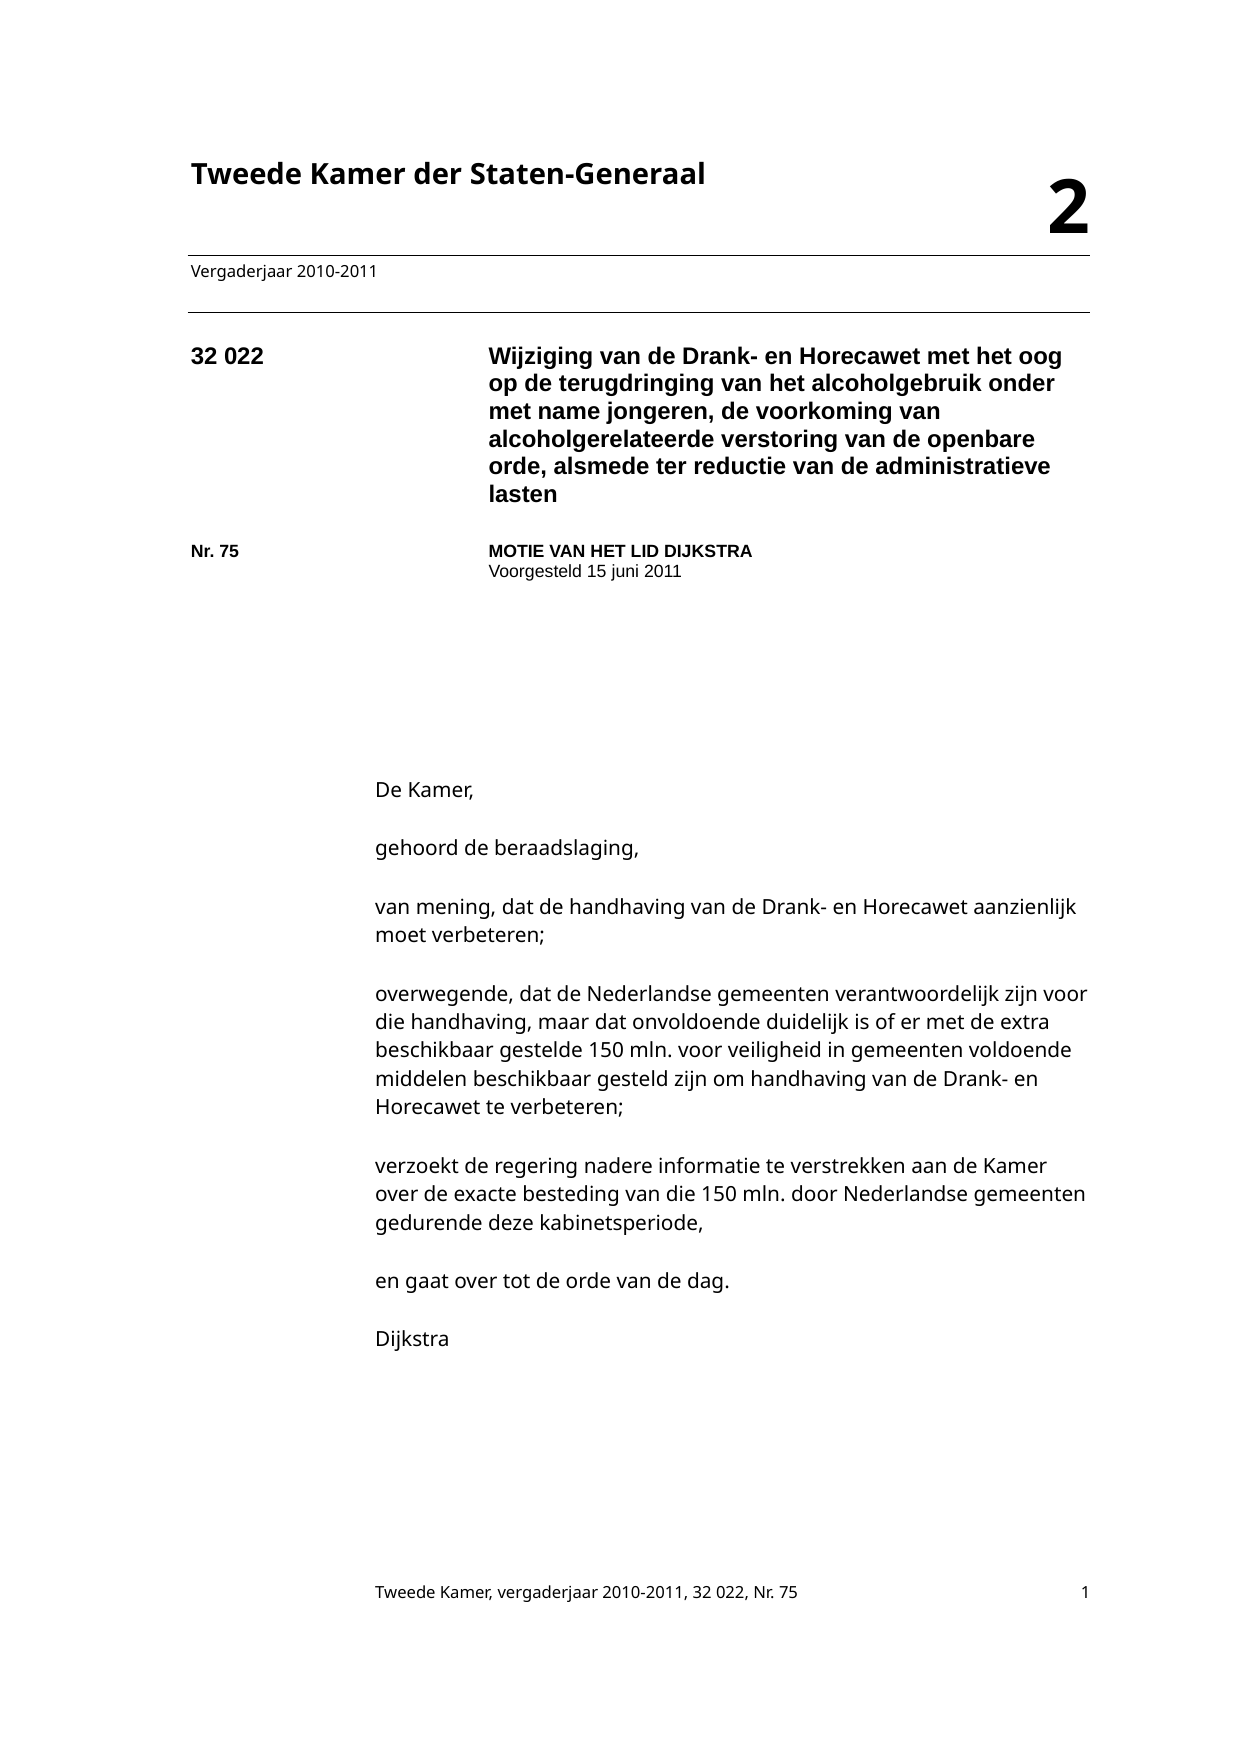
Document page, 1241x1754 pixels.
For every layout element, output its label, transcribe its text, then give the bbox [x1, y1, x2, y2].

table_cell Vergaderjaar 2010-2011 [188, 256, 485, 312]
table_cell [485, 256, 1090, 312]
text gehoord de beraadslaging, [375, 833, 1090, 862]
table_cell Nr. 75 [188, 538, 485, 656]
table_cell [485, 313, 1090, 339]
table_header 2 [910, 150, 1090, 255]
table_header Tweede Kamer der Staten-Generaal [188, 150, 909, 255]
table_cell 32 022 [188, 339, 485, 537]
table_cell MOTIE VAN HET LID DIJKSTRA Voorgesteld 15 juni 2011 [485, 538, 1090, 656]
text De Kamer, [375, 775, 1090, 803]
text Dijkstra [375, 1324, 1090, 1353]
text verzoekt de regering nadere informatie te verstrekken aan de Kamer over de exacte besteding van die 150 mln. door Nederlandse gemeenten gedurende deze kabinetsperiode, [375, 1151, 1090, 1236]
text van mening, dat de handhaving van de Drank- en Horecawet aanzienlijk moet verbeteren; [375, 892, 1090, 949]
text overwegende, dat de Nederlandse gemeenten verantwoordelijk zijn voor die handhaving, maar dat onvoldoende duidelijk is of er met de extra beschikbaar gestelde 150 mln. voor veiligheid in gemeenten voldoende middelen beschikbaar gesteld zijn om handhaving van de Drank- en Horecawet te verbeteren; [375, 979, 1090, 1121]
table_cell [188, 313, 485, 339]
text en gaat over tot de orde van de dag. [375, 1266, 1090, 1294]
table_cell Wijziging van de Drank- en Horecawet met het oog op de terugdringing van het alcoholgebruik onder met name jongeren, de voorkoming van alcoholgerelateerde verstoring van de openbare orde, alsmede ter reductie van de administratieve lasten [485, 339, 1090, 537]
